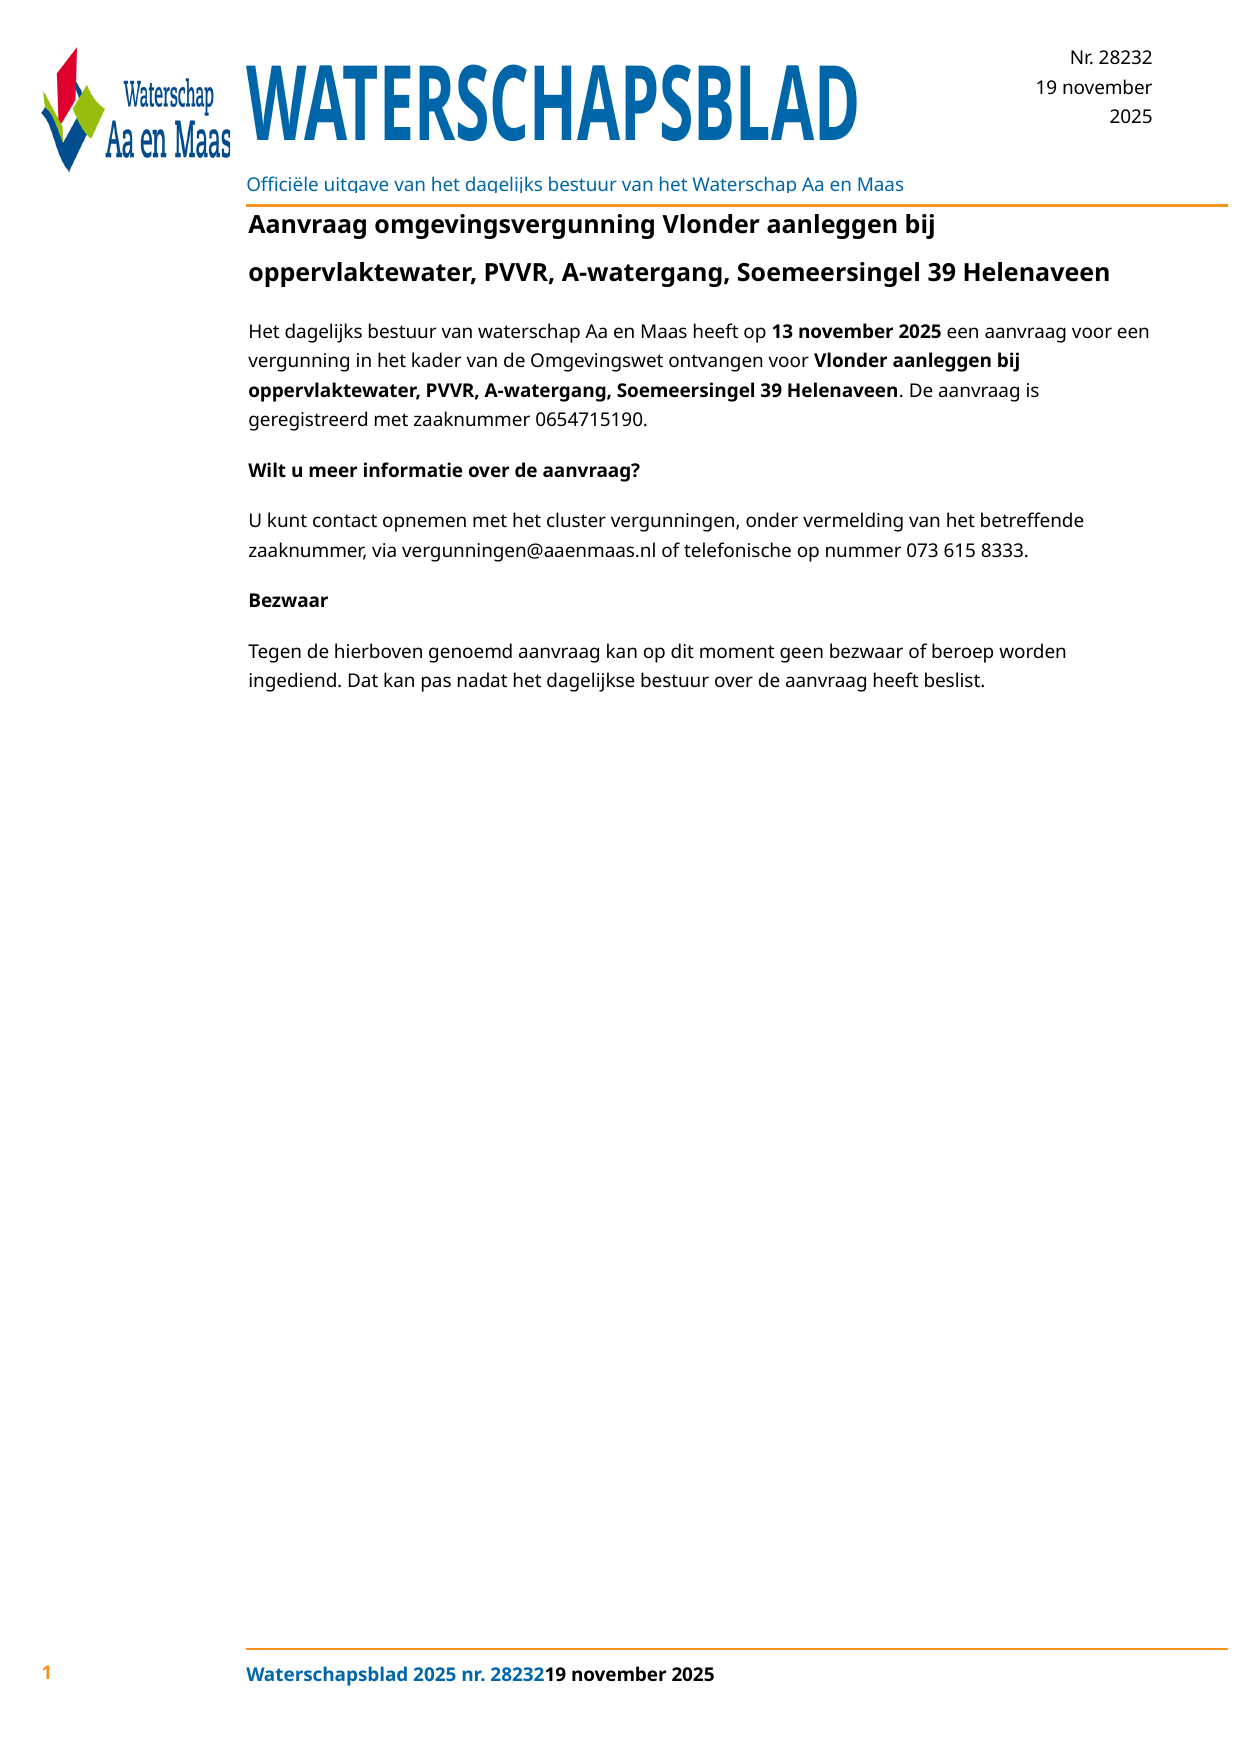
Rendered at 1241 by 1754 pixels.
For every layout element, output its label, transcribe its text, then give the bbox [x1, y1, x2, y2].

text Tegen de hierboven genoemd aanvraag kan op dit moment geen bezwaar of beroep worden ingediend. Dat kan pas nadat het dagelijkse bestuur over de aanvraag heeft beslist. [248, 638, 1152, 693]
text Aanvraag omgevingsvergunning Vlonder aanleggen bij oppervlaktewater, PVVR, A-watergang, Soemeersingel 39 Helenaveen [248, 207, 1152, 288]
picture [41, 47, 231, 172]
text U kunt contact opnemen met het cluster vergunningen, onder vermelding van het betreffende zaaknummer, via vergunningen@aaenmaas.nl of telefonische op nummer 073 615 8333. [248, 507, 1152, 563]
text Het dagelijks bestuur van waterschap Aa en Maas heeft op 13 november 2025 een aanvraag voor een vergunning in het kader van de Omgevingswet ontvangen voor Vlonder aanleggen bij oppervlaktewater, PVVR, A-watergang, Soemeersingel 39 Helenaveen. De aanvraag is geregistreerd met zaaknummer 0654715190. [248, 318, 1152, 432]
text Wilt u meer informatie over de aanvraag? [248, 457, 1152, 483]
text Bezwaar [248, 587, 1152, 613]
